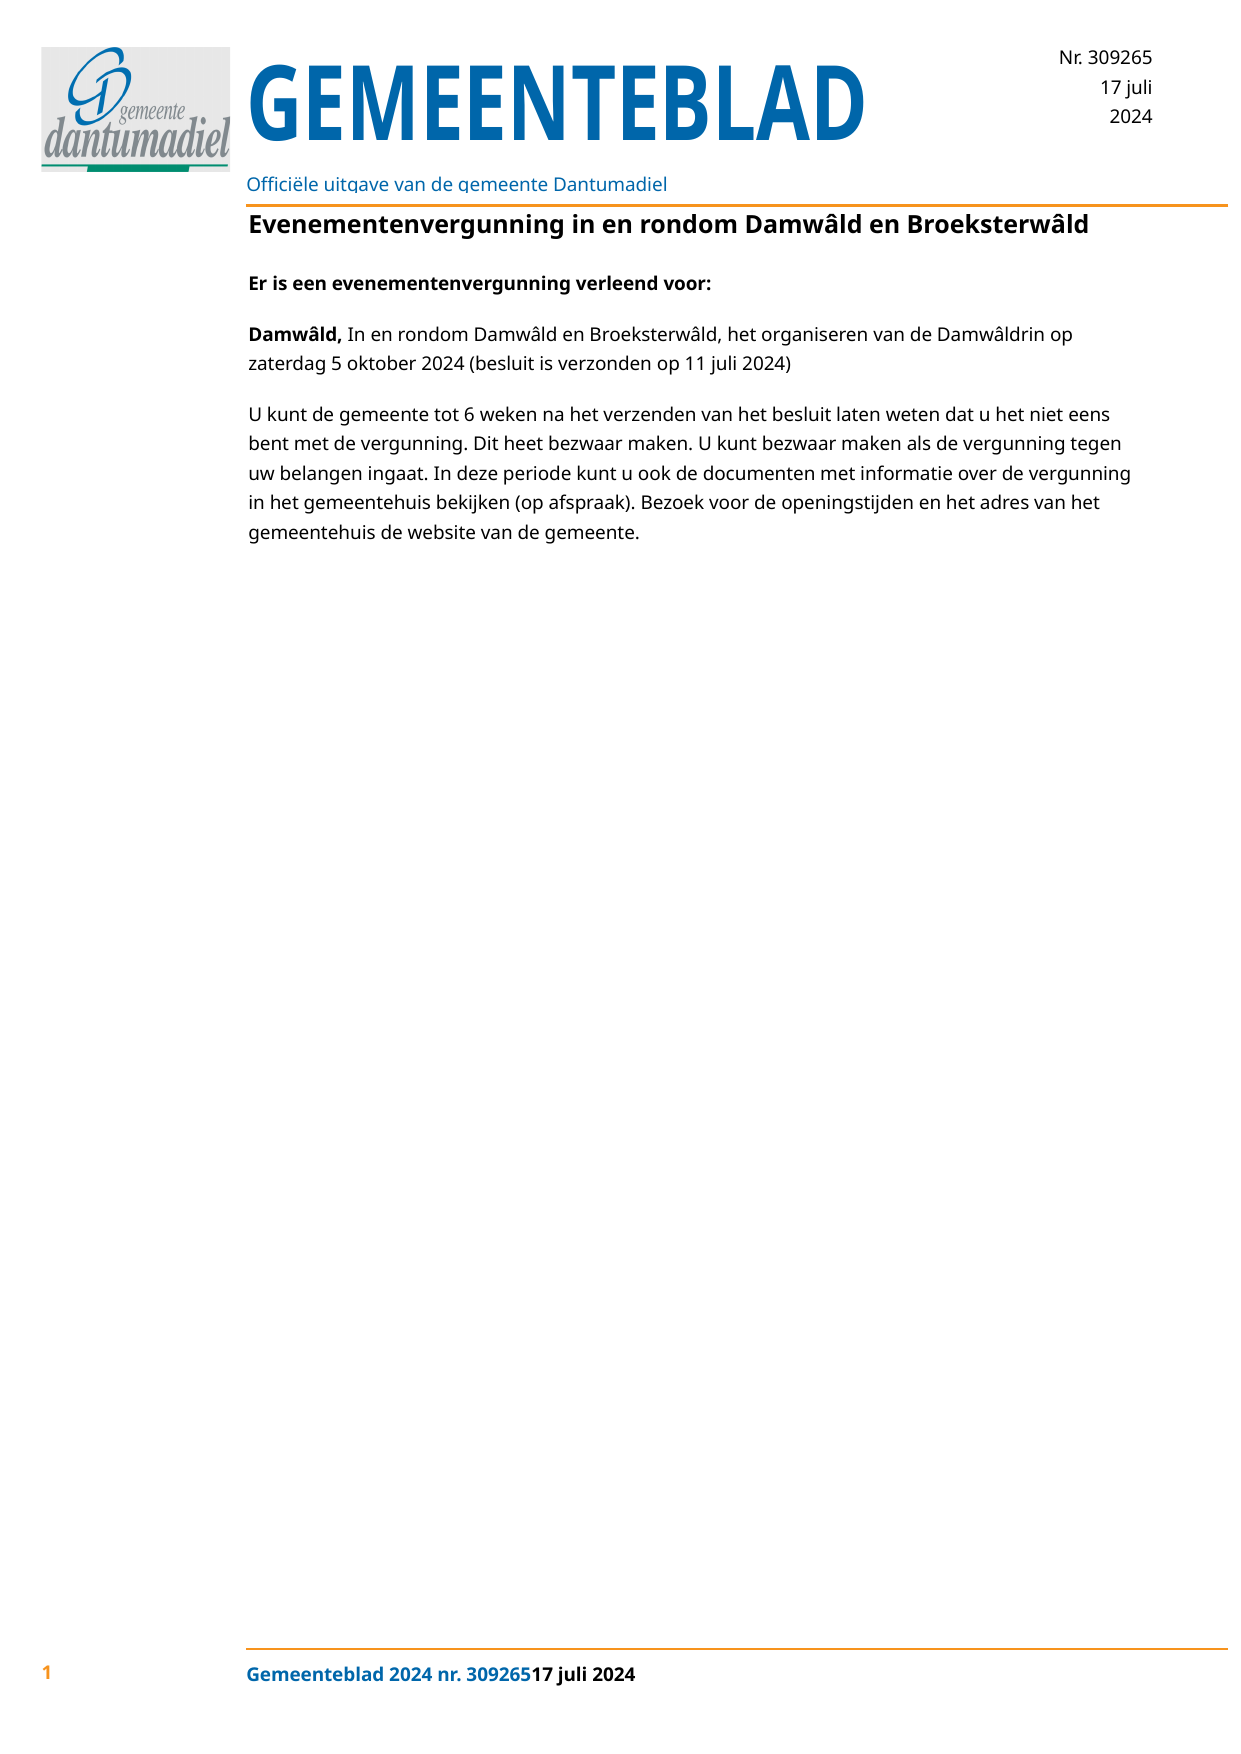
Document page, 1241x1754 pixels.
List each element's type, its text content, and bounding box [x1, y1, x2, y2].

text Evenementenvergunning in en rondom Damwâld en Broeksterwâld [248, 207, 1152, 241]
text U kunt de gemeente tot 6 weken na het verzenden van het besluit laten weten dat u het niet eens bent met de vergunning. Dit heet bezwaar maken. U kunt bezwaar maken als de vergunning tegen uw belangen ingaat. In deze periode kunt u ook de documenten met informatie over de vergunning in het gemeentehuis bekijken (op afspraak). Bezoek voor de openingstijden en het adres van het gemeentehuis de website van de gemeente. [248, 401, 1152, 545]
text Damwâld, In en rondom Damwâld en Broeksterwâld, het organiseren van de Damwâldrin op zaterdag 5 oktober 2024 (besluit is verzonden op 11 juli 2024) [248, 321, 1152, 376]
text Er is een evenementenvergunning verleend voor: [248, 270, 1152, 296]
picture [41, 47, 231, 172]
